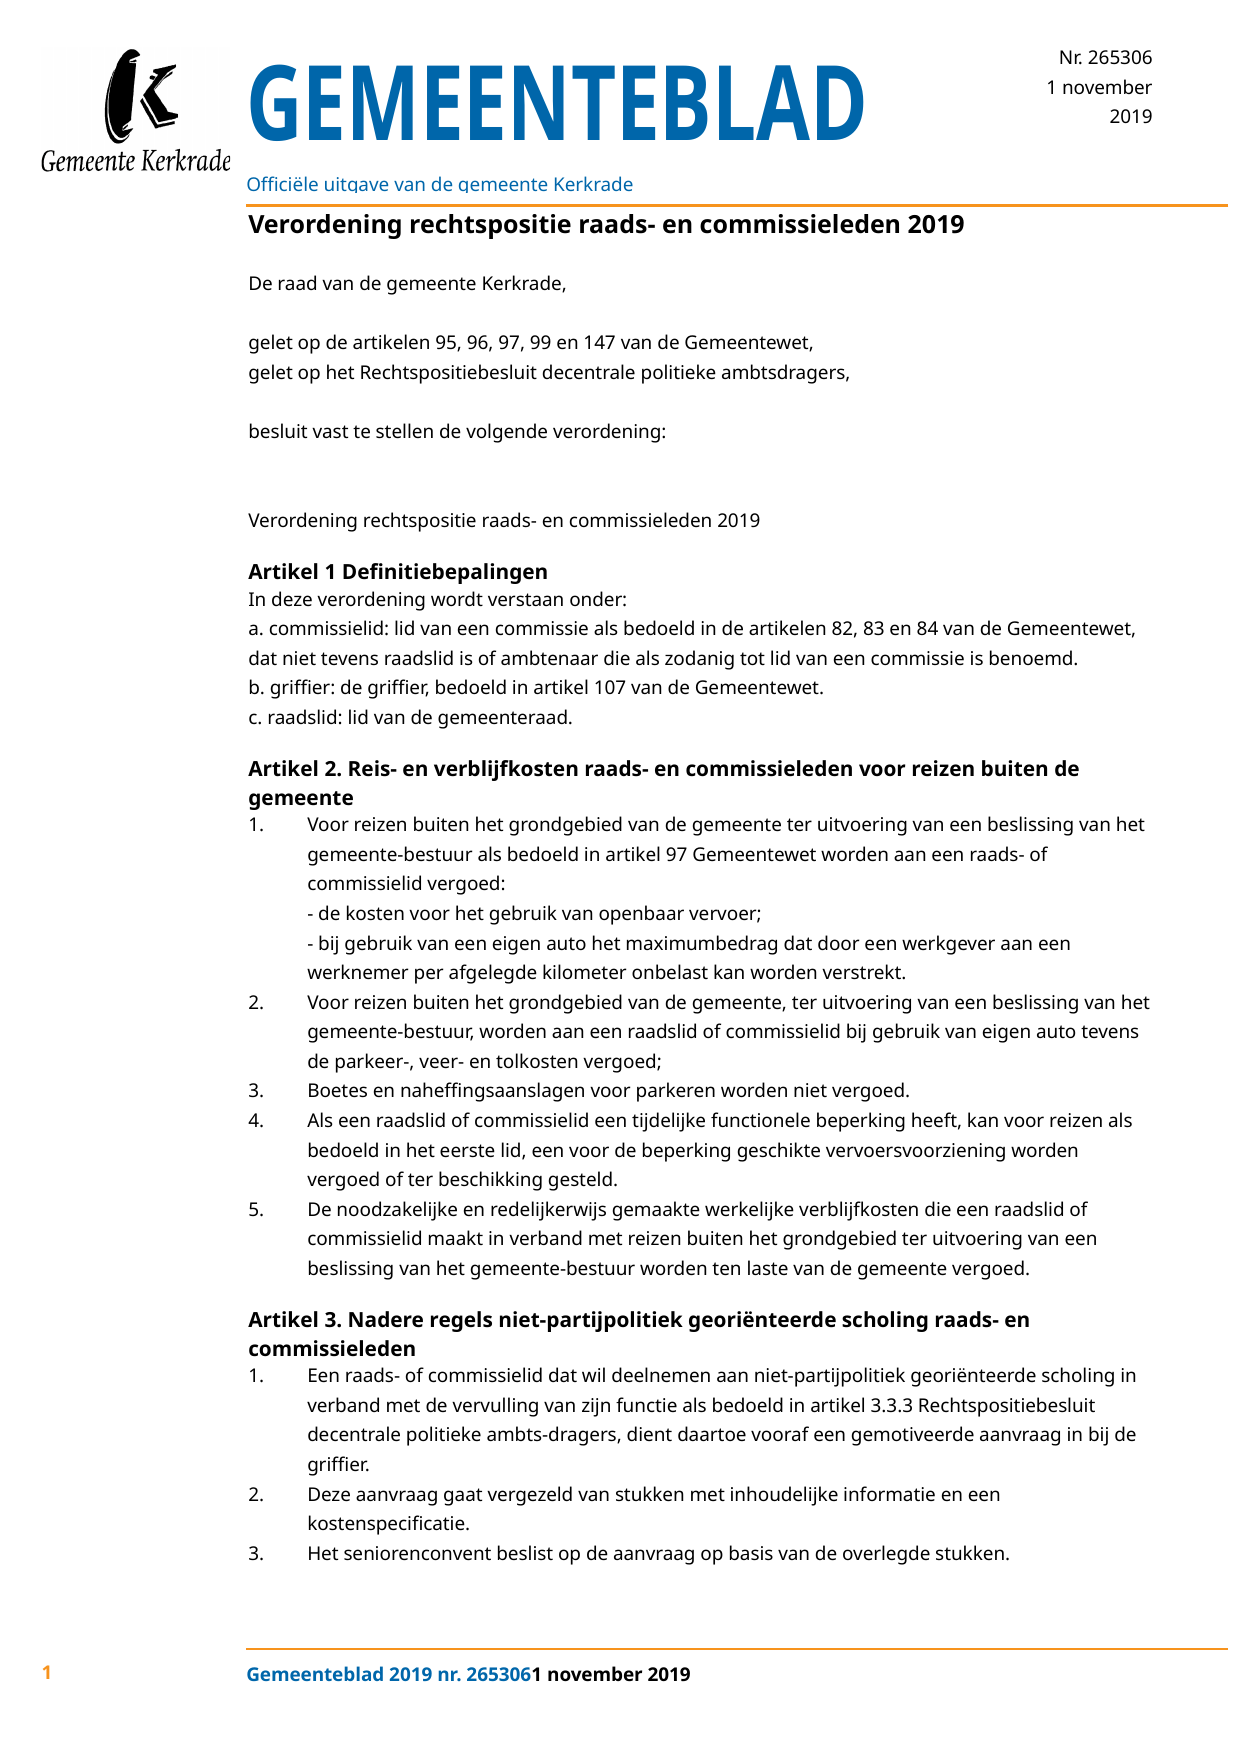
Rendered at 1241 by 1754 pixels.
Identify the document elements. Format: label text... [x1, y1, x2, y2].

text Verordening rechtspositie raads- en commissieleden 2019 [248, 507, 1152, 533]
text a. commissielid: lid van een commissie als bedoeld in de artikelen 82, 83 en 84 van de Gemeentewet, dat niet tevens raadslid is of ambtenaar die als zodanig tot lid van een commissie is benoemd. [248, 615, 1152, 671]
text Artikel 1 Definitiebepalingen [248, 557, 1152, 586]
text Verordening rechtspositie raads- en commissieleden 2019 [248, 207, 1152, 241]
list - bij gebruik van een eigen auto het maximumbedrag dat door een werkgever aan een werknemer per afgelegde kilometer onbelast kan worden verstrekt. [248, 930, 1152, 985]
list Voor reizen buiten het grondgebied van de gemeente, ter uitvoering van een beslissing van het gemeente-bestuur, worden aan een raadslid of commissielid bij gebruik van eigen auto tevens de parkeer-, veer- en tolkosten vergoed; [248, 989, 1152, 1074]
text De raad van de gemeente Kerkrade, [248, 270, 1152, 296]
text c. raadslid: lid van de gemeenteraad. [248, 704, 1152, 730]
list Voor reizen buiten het grondgebied van de gemeente ter uitvoering van een beslissing van het gemeente-bestuur als bedoeld in artikel 97 Gemeentewet worden aan een raads- of commissielid vergoed: [248, 811, 1152, 896]
text In deze verordening wordt verstaan onder: [248, 586, 1152, 612]
list - de kosten voor het gebruik van openbaar vervoer; [248, 900, 1152, 926]
list Een raads- of commissielid dat wil deelnemen aan niet-partijpolitiek georiënteerde scholing in verband met de vervulling van zijn functie als bedoeld in artikel 3.3.3 Rechtspositiebesluit decentrale politieke ambts-dragers, dient daartoe vooraf een gemotiveerde aanvraag in bij de griffier. [248, 1362, 1152, 1477]
list Deze aanvraag gaat vergezeld van stukken met inhoudelijke informatie en een kostenspecificatie. [248, 1481, 1152, 1536]
text b. griffier: de griffier, bedoeld in artikel 107 van de Gemeentewet. [248, 674, 1152, 700]
text gelet op het Rechtspositiebesluit decentrale politieke ambtsdragers, [248, 359, 1152, 385]
list De noodzakelijke en redelijkerwijs gemaakte werkelijke verblijfkosten die een raadslid of commissielid maakt in verband met reizen buiten het grondgebied ter uitvoering van een beslissing van het gemeente-bestuur worden ten laste van de gemeente vergoed. [248, 1196, 1152, 1281]
text Artikel 3. Nadere regels niet-partijpolitiek georiënteerde scholing raads- en commissieleden [248, 1306, 1152, 1362]
list Het seniorenconvent beslist op de aanvraag op basis van de overlegde stukken. [248, 1540, 1152, 1566]
text besluit vast te stellen de volgende verordening: [248, 418, 1152, 444]
text gelet op de artikelen 95, 96, 97, 99 en 147 van de Gemeentewet, [248, 329, 1152, 355]
text Artikel 2. Reis- en verblijfkosten raads- en commissieleden voor reizen buiten de gemeente [248, 754, 1152, 811]
picture [41, 47, 231, 172]
list Als een raadslid of commissielid een tijdelijke functionele beperking heeft, kan voor reizen als bedoeld in het eerste lid, een voor de beperking geschikte vervoersvoorziening worden vergoed of ter beschikking gesteld. [248, 1107, 1152, 1192]
list Boetes en naheffingsaanslagen voor parkeren worden niet vergoed. [248, 1078, 1152, 1103]
